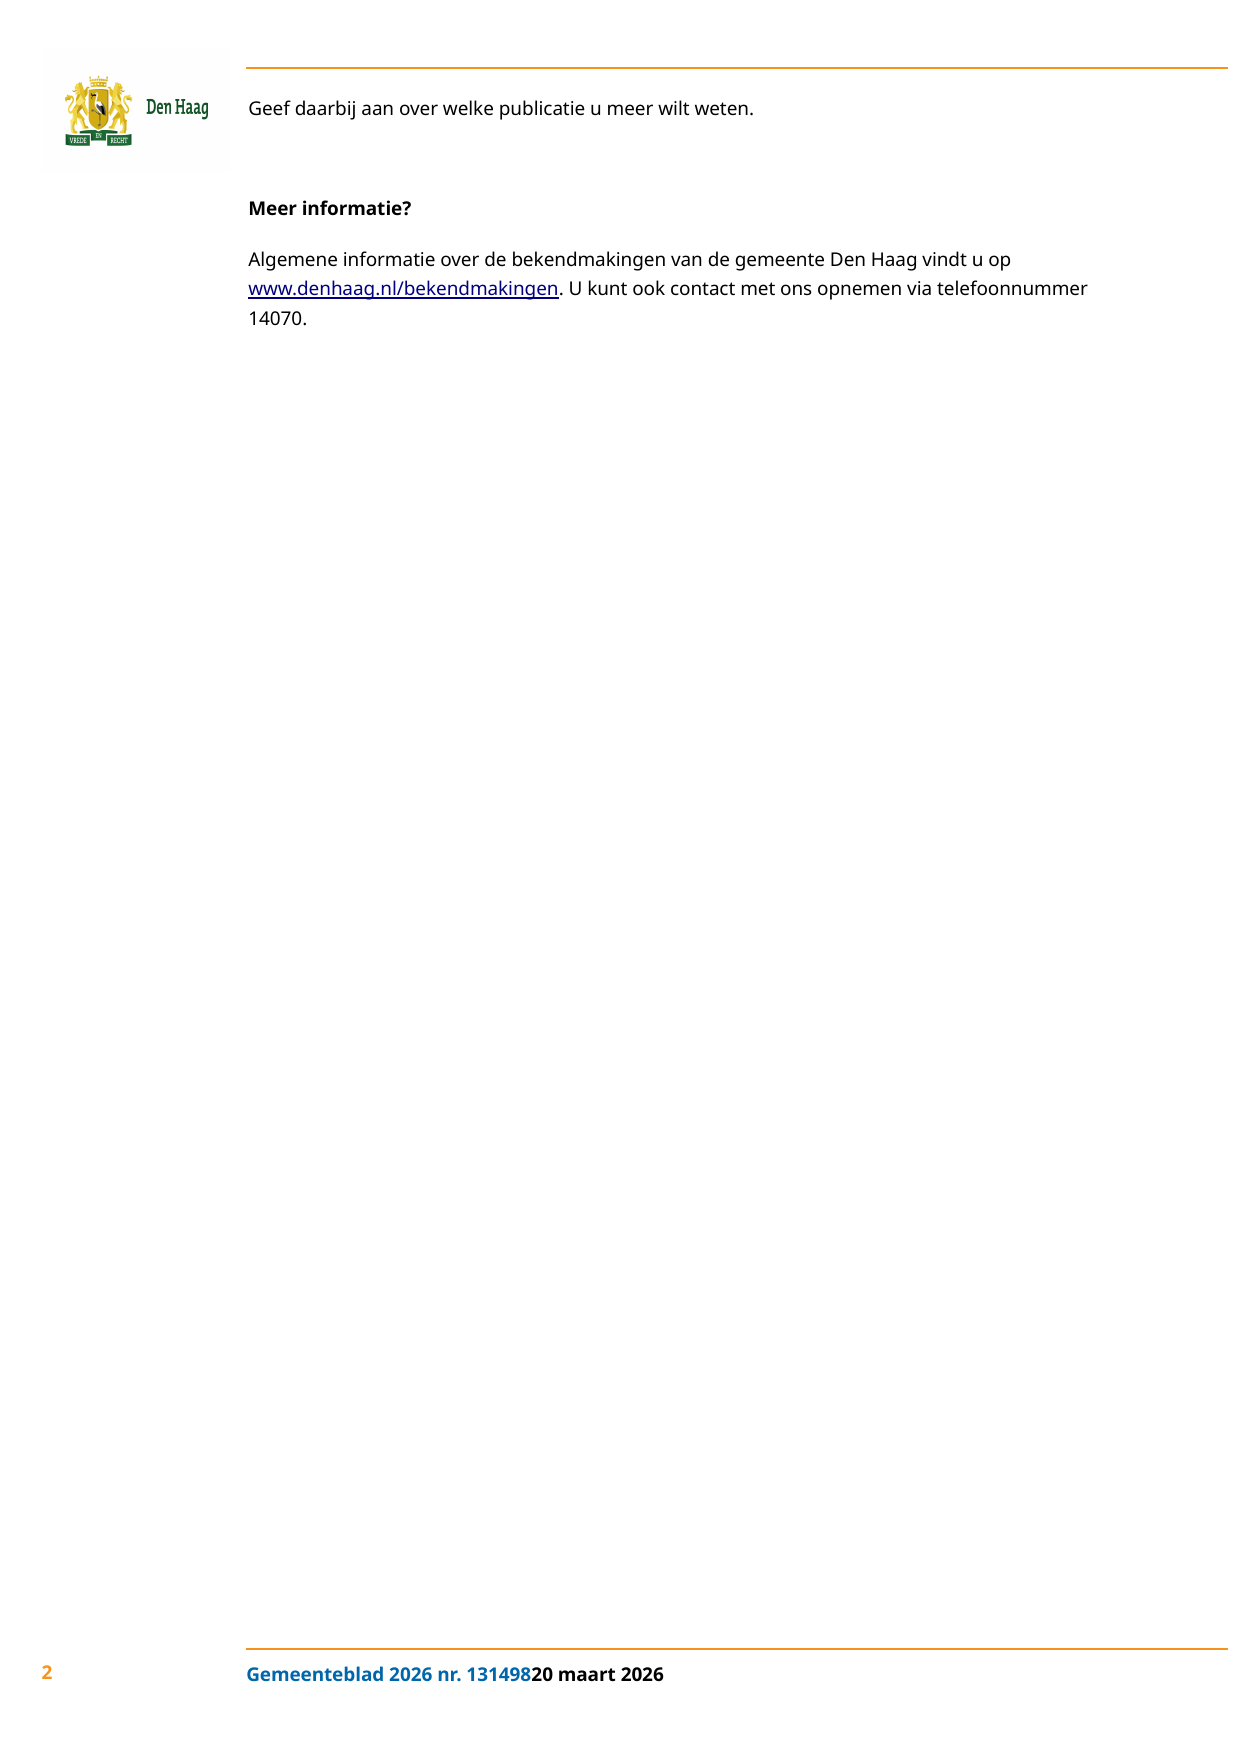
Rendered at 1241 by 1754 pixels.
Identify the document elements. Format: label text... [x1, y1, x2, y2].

text Geef daarbij aan over welke publicatie u meer wilt weten. [248, 95, 1152, 121]
picture [41, 47, 231, 172]
text Algemene informatie over de bekendmakingen van de gemeente Den Haag vindt u op www.denhaag.nl/bekendmakingen. U kunt ook contact met ons opnemen via telefoonnummer 14070. [248, 246, 1152, 331]
text Meer informatie? [248, 196, 1152, 221]
